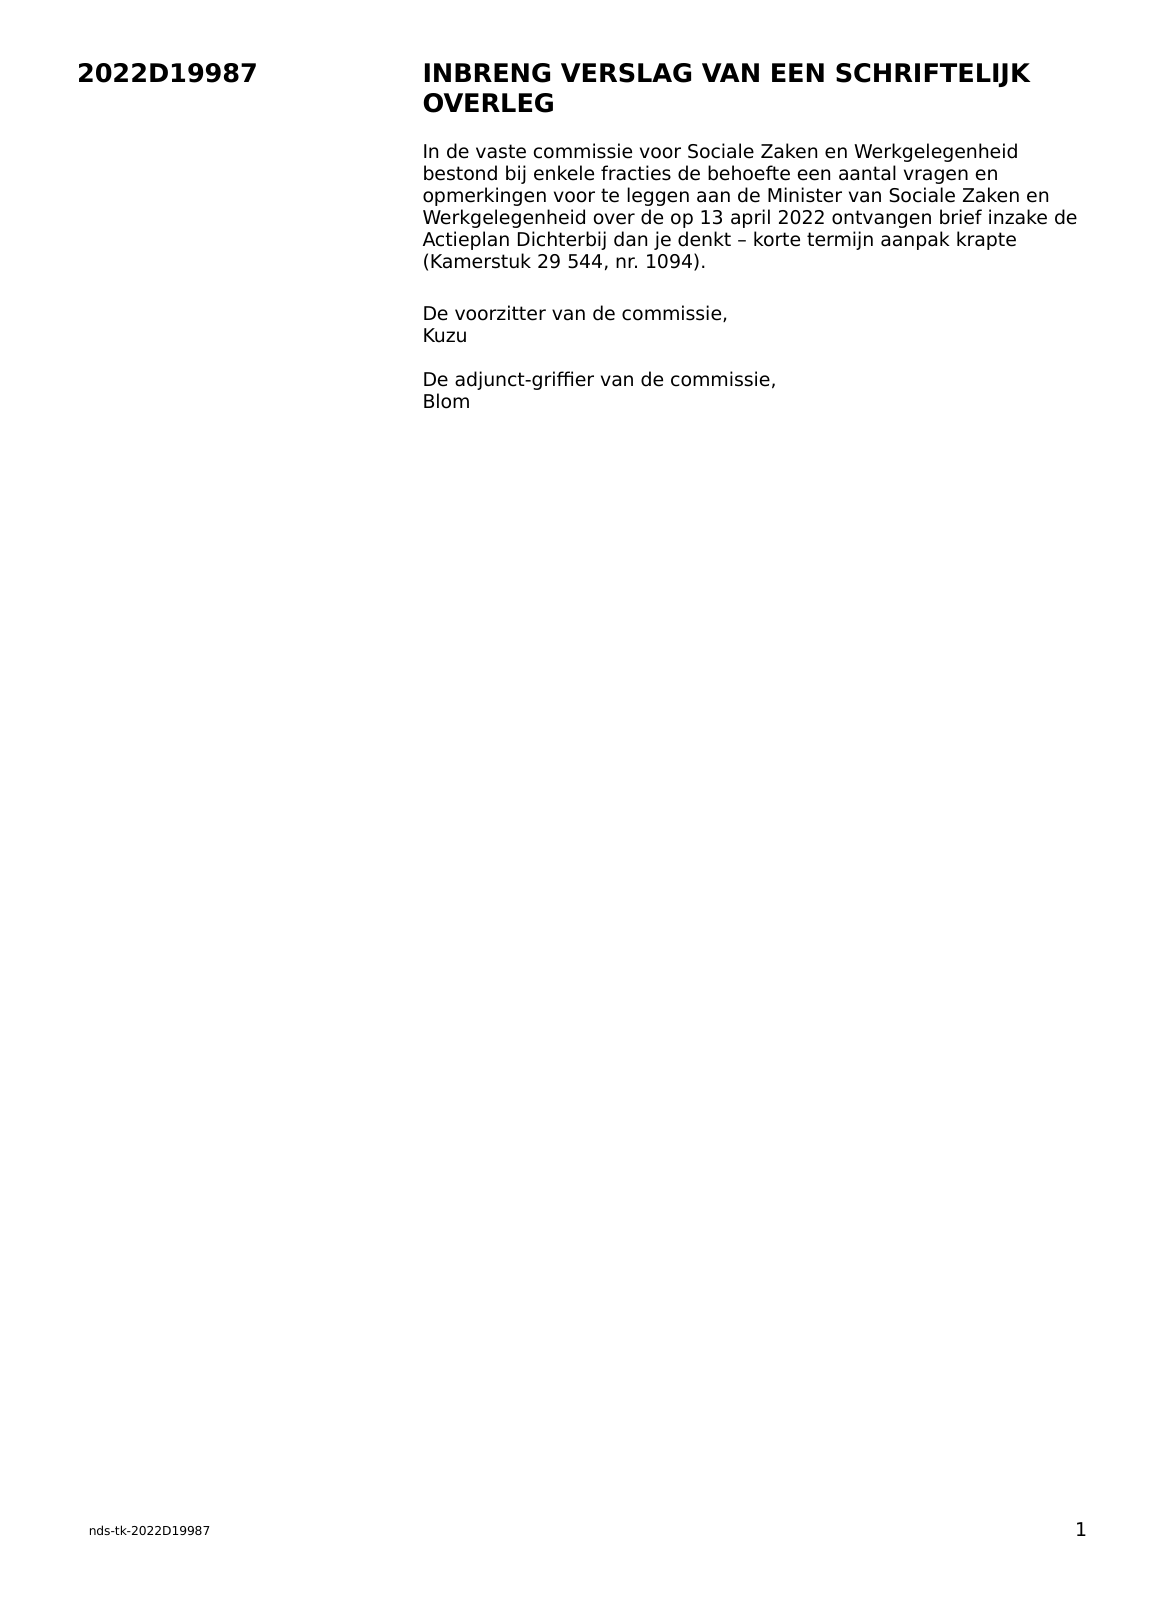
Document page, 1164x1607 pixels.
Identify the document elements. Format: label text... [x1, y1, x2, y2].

text In de vaste commissie voor Sociale Zaken en Werkgelegenheid bestond bij enkele fracties de behoefte een aantal vragen en opmerkingen voor te leggen aan de Minister van Sociale Zaken en Werkgelegenheid over de op 13 april 2022 ontvangen brief inzake de Actieplan Dichterbij dan je denkt – korte termijn aanpak krapte (Kamerstuk 29 544, nr. 1094). [422, 141, 1087, 272]
text 2022D19987 INBRENG VERSLAG VAN EEN SCHRIFTELIJK OVERLEG [77, 59, 1087, 118]
text De voorzitter van de commissie, Kuzu [422, 302, 1087, 346]
text nds-tk-2022D19987 [88, 1524, 323, 1538]
text De adjunct-griffier van de commissie, Blom [422, 369, 1087, 413]
